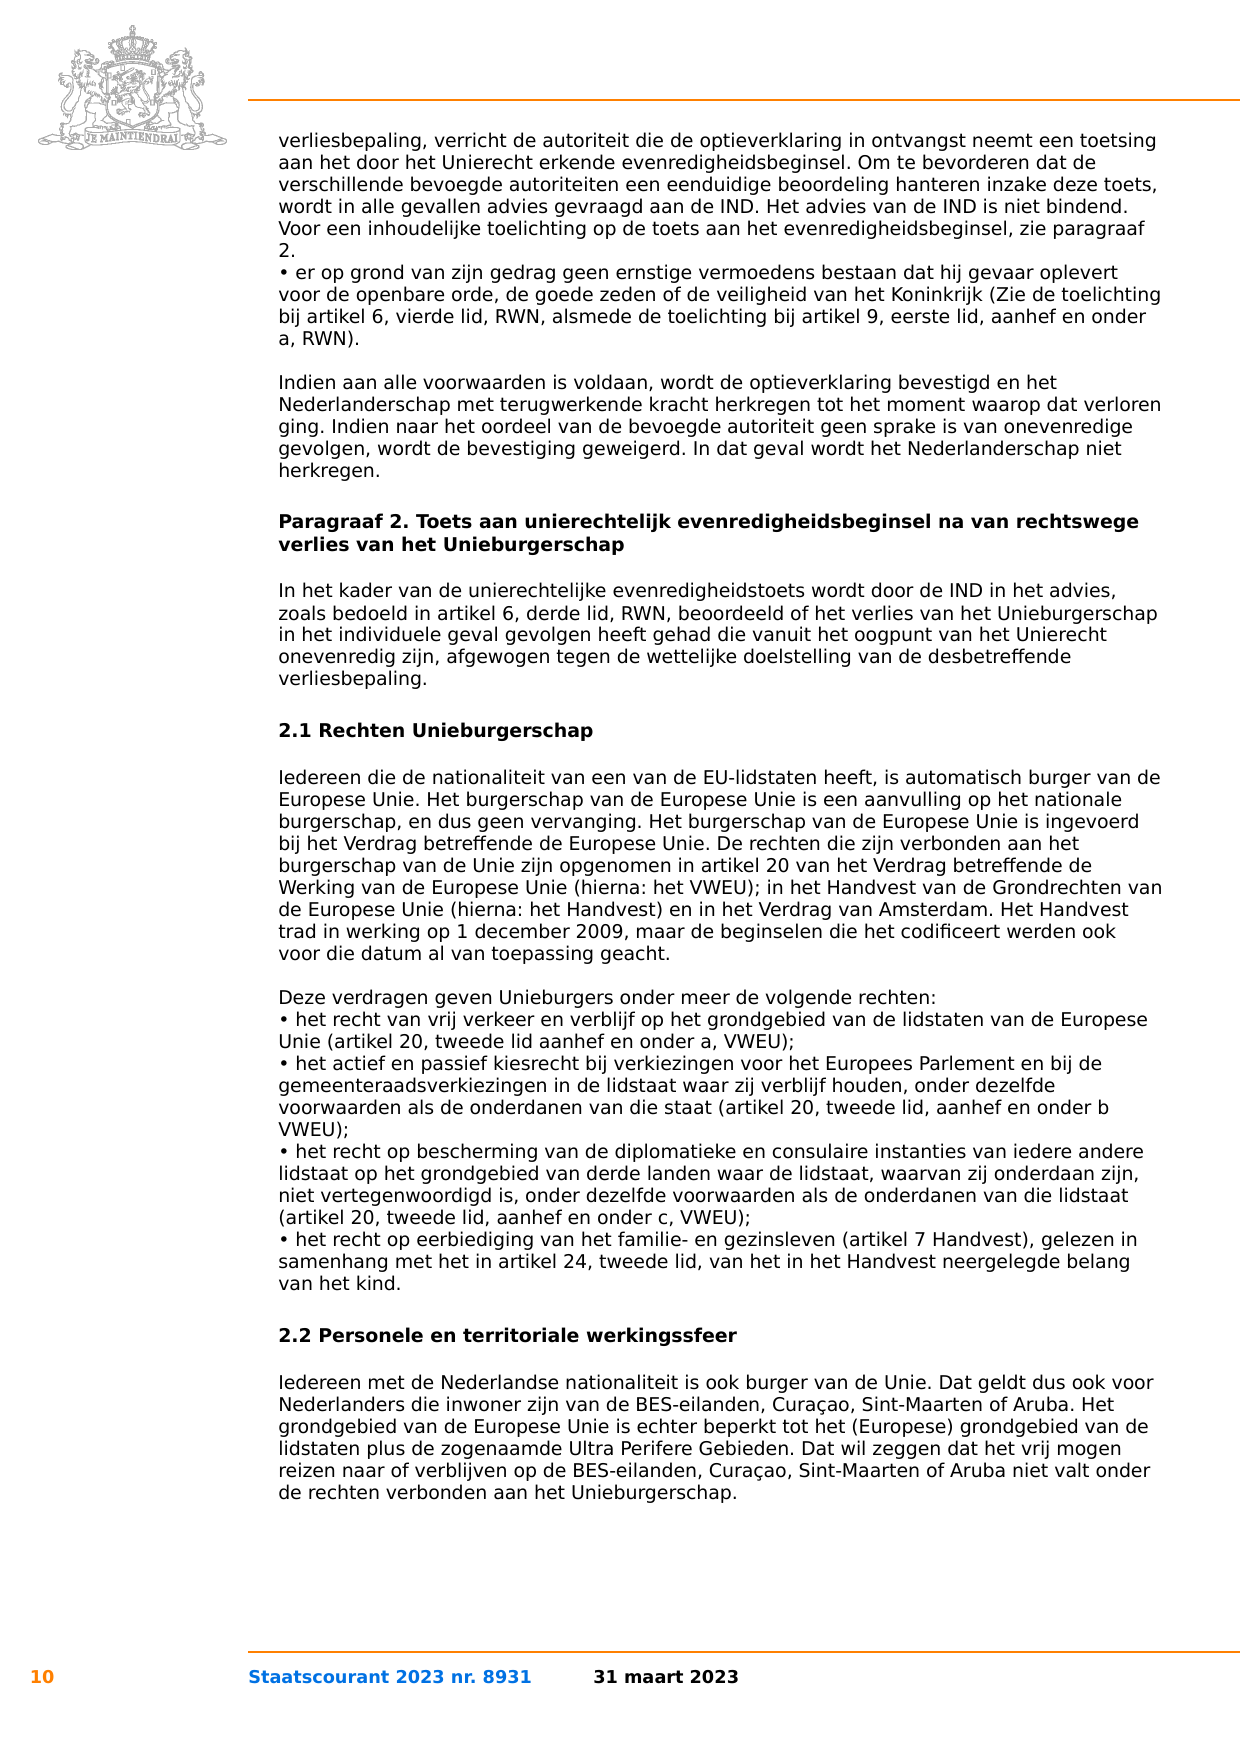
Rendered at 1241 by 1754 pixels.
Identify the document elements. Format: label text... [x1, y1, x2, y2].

text In het kader van de unierechtelijke evenredigheidstoets wordt door de IND in het advies, zoals bedoeld in artikel 6, derde lid, RWN, beoordeeld of het verlies van het Unieburgerschap in het individuele geval gevolgen heeft gehad die vanuit het oogpunt van het Unierecht onevenredig zijn, afgewogen tegen de wettelijke doelstelling van de desbetreffende verliesbepaling. [278, 580, 1163, 690]
subtitle 2.1 Rechten Unieburgerschap [278, 720, 1163, 742]
text • het recht van vrij verkeer en verblijf op het grondgebied van de lidstaten van de Europese Unie (artikel 20, tweede lid aanhef en onder a, VWEU); [278, 1009, 1163, 1053]
picture [38, 25, 227, 150]
text verliesbepaling, verricht de autoriteit die de optieverklaring in ontvangst neemt een toetsing aan het door het Unierecht erkende evenredigheidsbeginsel. Om te bevorderen dat de verschillende bevoegde autoriteiten een eenduidige beoordeling hanteren inzake deze toets, wordt in alle gevallen advies gevraagd aan de IND. Het advies van de IND is niet bindend. Voor een inhoudelijke toelichting op de toets aan het evenredigheidsbeginsel, zie paragraaf 2. [278, 130, 1163, 262]
text Deze verdragen geven Unieburgers onder meer de volgende rechten: [278, 987, 1163, 1009]
text • er op grond van zijn gedrag geen ernstige vermoedens bestaan dat hij gevaar oplevert voor de openbare orde, de goede zeden of de veiligheid van het Koninkrijk (Zie de toelichting bij artikel 6, vierde lid, RWN, alsmede de toelichting bij artikel 9, eerste lid, aanhef en onder a, RWN). [278, 262, 1163, 350]
text • het recht op eerbiediging van het familie- en gezinsleven (artikel 7 Handvest), gelezen in samenhang met het in artikel 24, tweede lid, van het in het Handvest neergelegde belang van het kind. [278, 1229, 1163, 1295]
text • het actief en passief kiesrecht bij verkiezingen voor het Europees Parlement en bij de gemeenteraadsverkiezingen in de lidstaat waar zij verblijf houden, onder dezelfde voorwaarden als de onderdanen van die staat (artikel 20, tweede lid, aanhef en onder b VWEU); [278, 1053, 1163, 1141]
text Iedereen met de Nederlandse nationaliteit is ook burger van de Unie. Dat geldt dus ook voor Nederlanders die inwoner zijn van de BES-eilanden, Curaçao, Sint-Maarten of Aruba. Het grondgebied van de Europese Unie is echter beperkt tot het (Europese) grondgebied van de lidstaten plus de zogenaamde Ultra Perifere Gebieden. Dat wil zeggen dat het vrij mogen reizen naar of verblijven op de BES-eilanden, Curaçao, Sint-Maarten of Aruba niet valt onder de rechten verbonden aan het Unieburgerschap. [278, 1372, 1163, 1503]
text Indien aan alle voorwaarden is voldaan, wordt de optieverklaring bevestigd en het Nederlanderschap met terugwerkende kracht herkregen tot het moment waarop dat verloren ging. Indien naar het oordeel van de bevoegde autoriteit geen sprake is van onevenredige gevolgen, wordt de bevestiging geweigerd. In dat geval wordt het Nederlanderschap niet herkregen. [278, 372, 1163, 481]
text • het recht op bescherming van de diplomatieke en consulaire instanties van iedere andere lidstaat op het grondgebied van derde landen waar de lidstaat, waarvan zij onderdaan zijn, niet vertegenwoordigd is, onder dezelfde voorwaarden als de onderdanen van die lidstaat (artikel 20, tweede lid, aanhef en onder c, VWEU); [278, 1141, 1163, 1229]
subtitle 2.2 Personele en territoriale werkingssfeer [278, 1325, 1163, 1347]
subtitle Paragraaf 2. Toets aan unierechtelijk evenredigheidsbeginsel na van rechtswege verlies van het Unieburgerschap [278, 511, 1163, 555]
text Iedereen die de nationaliteit van een van de EU-lidstaten heeft, is automatisch burger van de Europese Unie. Het burgerschap van de Europese Unie is een aanvulling op het nationale burgerschap, en dus geen vervanging. Het burgerschap van de Europese Unie is ingevoerd bij het Verdrag betreffende de Europese Unie. De rechten die zijn verbonden aan het burgerschap van de Unie zijn opgenomen in artikel 20 van het Verdrag betreffende de Werking van de Europese Unie (hierna: het VWEU); in het Handvest van de Grondrechten van de Europese Unie (hierna: het Handvest) en in het Verdrag van Amsterdam. Het Handvest trad in werking op 1 december 2009, maar de beginselen die het codificeert werden ook voor die datum al van toepassing geacht. [278, 767, 1163, 965]
